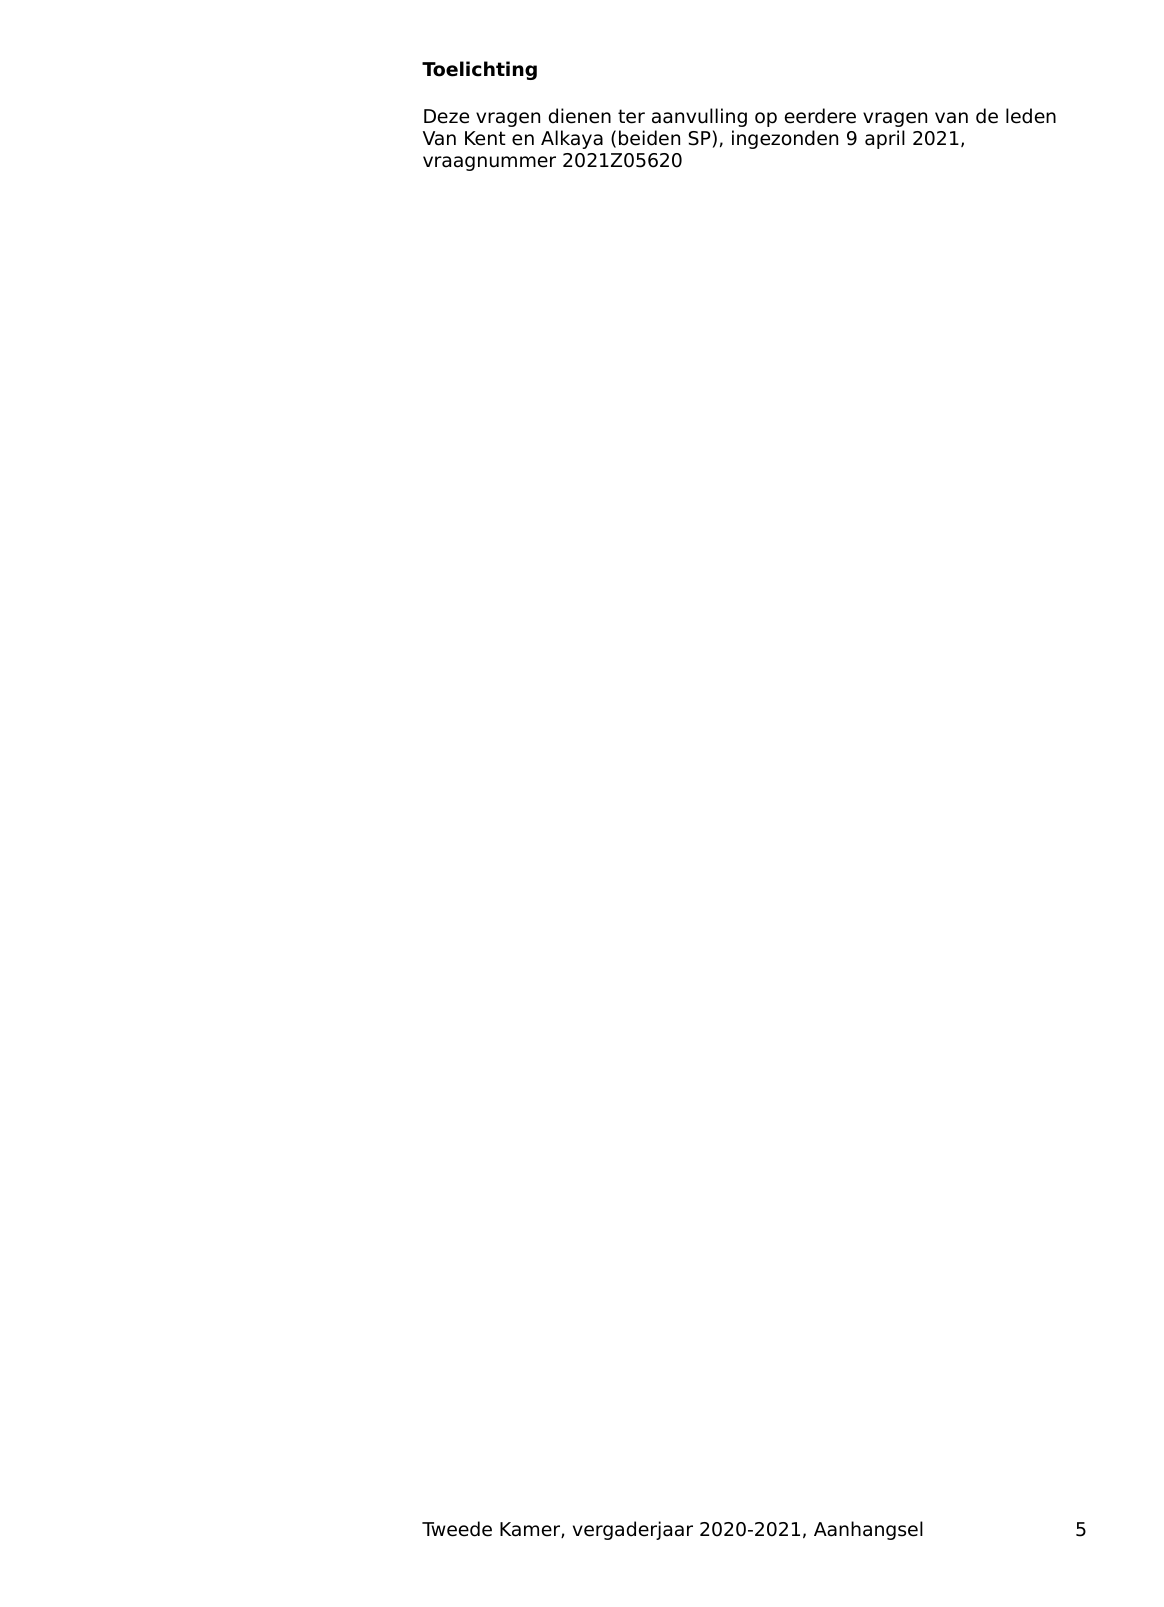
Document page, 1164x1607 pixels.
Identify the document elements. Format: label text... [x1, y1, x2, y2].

subtitle Toelichting [422, 59, 1087, 81]
text Deze vragen dienen ter aanvulling op eerdere vragen van de leden Van Kent en Alkaya (beiden SP), ingezonden 9 april 2021, vraagnummer 2021Z05620 [422, 106, 1087, 172]
